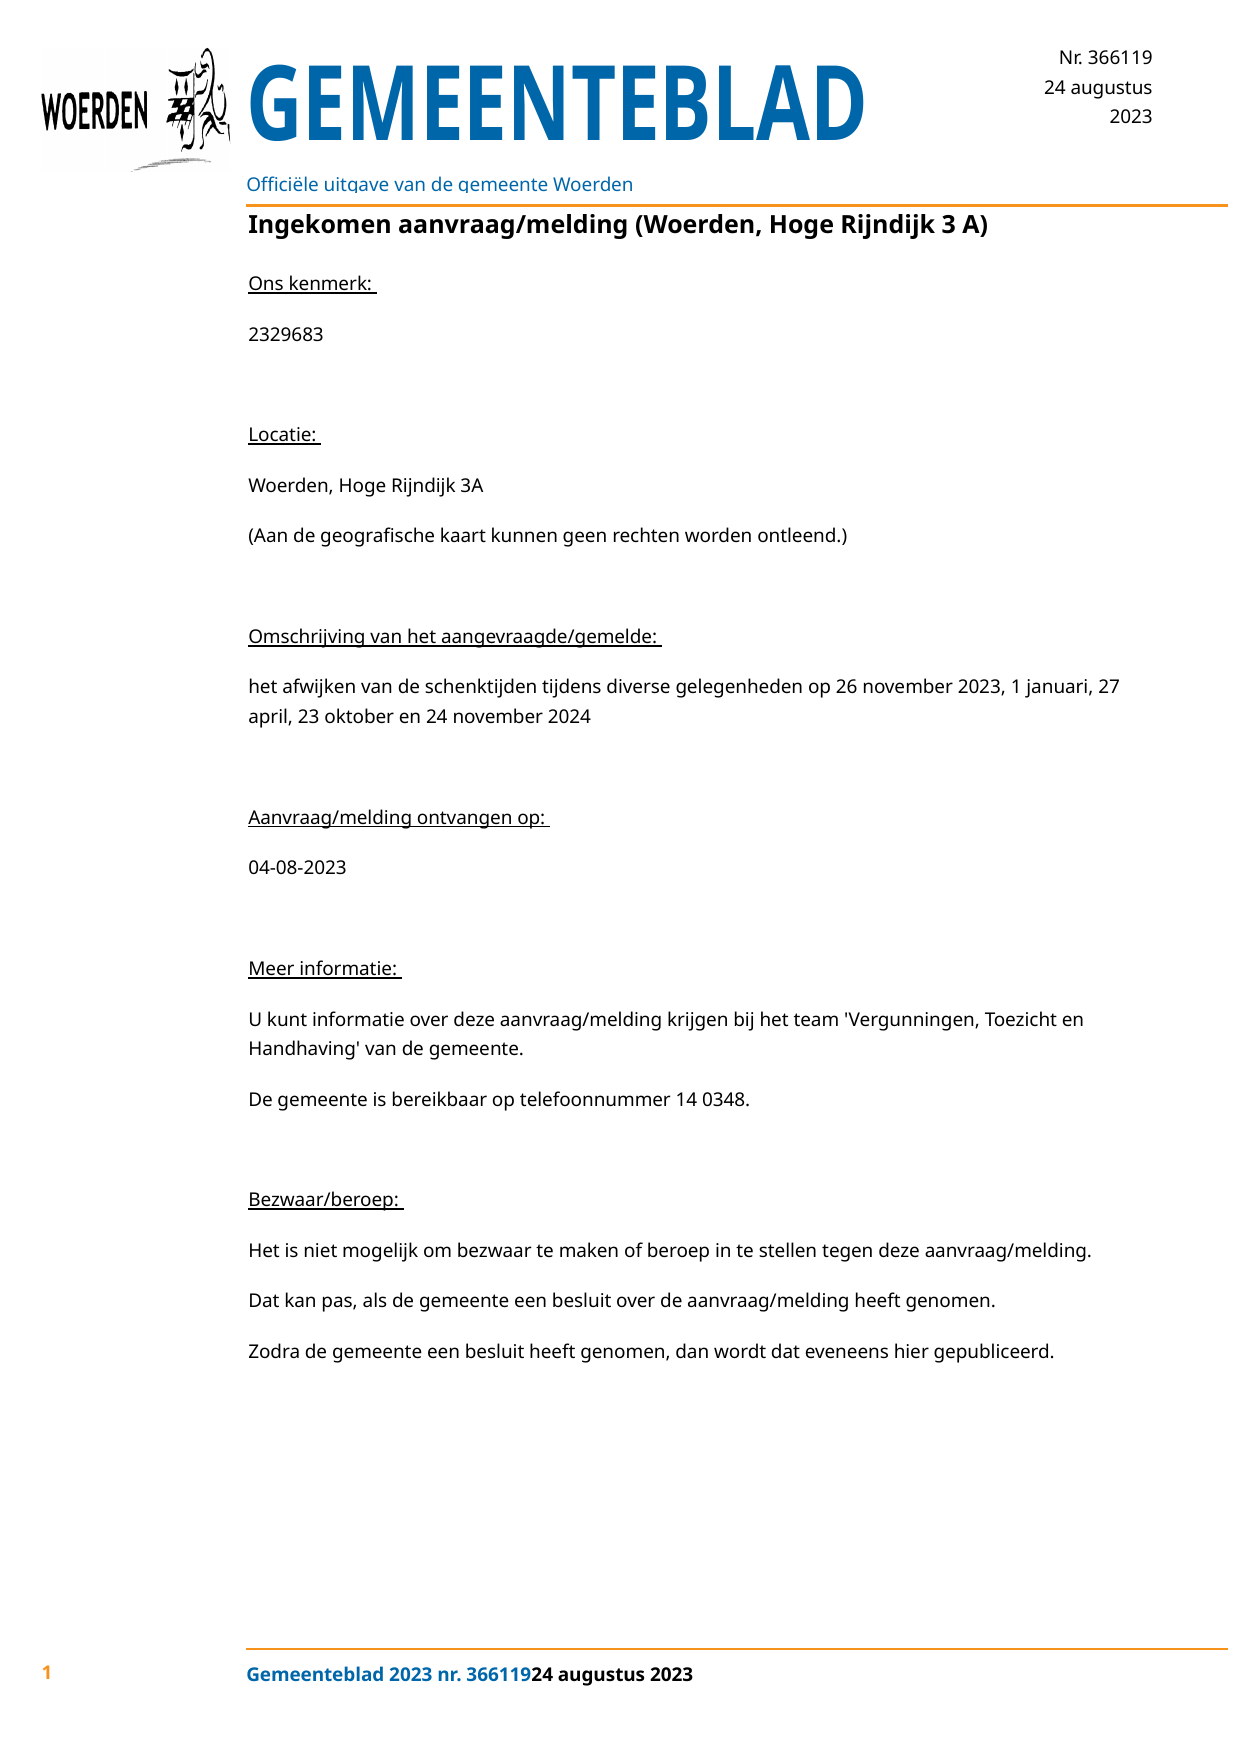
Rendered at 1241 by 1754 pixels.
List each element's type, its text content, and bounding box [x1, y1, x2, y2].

text Het is niet mogelijk om bezwaar te maken of beroep in te stellen tegen deze aanvraag/melding. [248, 1237, 1152, 1263]
text het afwijken van de schenktijden tijdens diverse gelegenheden op 26 november 2023, 1 januari, 27 april, 23 oktober en 24 november 2024 [248, 674, 1152, 729]
text Ons kenmerk: [248, 270, 1152, 296]
text Zodra de gemeente een besluit heeft genomen, dan wordt dat eveneens hier gepubliceerd. [248, 1338, 1152, 1363]
picture [41, 47, 231, 172]
text Woerden, Hoge Rijndijk 3A [248, 472, 1152, 498]
text Aanvraag/melding ontvangen op: [248, 804, 1152, 830]
text Ingekomen aanvraag/melding (Woerden, Hoge Rijndijk 3 A) [248, 207, 1152, 241]
text 2329683 [248, 321, 1152, 346]
text Meer informatie: [248, 955, 1152, 981]
text Locatie: [248, 422, 1152, 447]
text Omschrijving van het aangevraagde/gemelde: [248, 623, 1152, 649]
text De gemeente is bereikbaar op telefoonnummer 14 0348. [248, 1086, 1152, 1111]
text U kunt informatie over deze aanvraag/melding krijgen bij het team 'Vergunningen, Toezicht en Handhaving' van de gemeente. [248, 1006, 1152, 1061]
text 04-08-2023 [248, 854, 1152, 880]
text Bezwaar/beroep: [248, 1187, 1152, 1212]
text Dat kan pas, als de gemeente een besluit over de aanvraag/melding heeft genomen. [248, 1287, 1152, 1313]
text (Aan de geografische kaart kunnen geen rechten worden ontleend.) [248, 522, 1152, 548]
